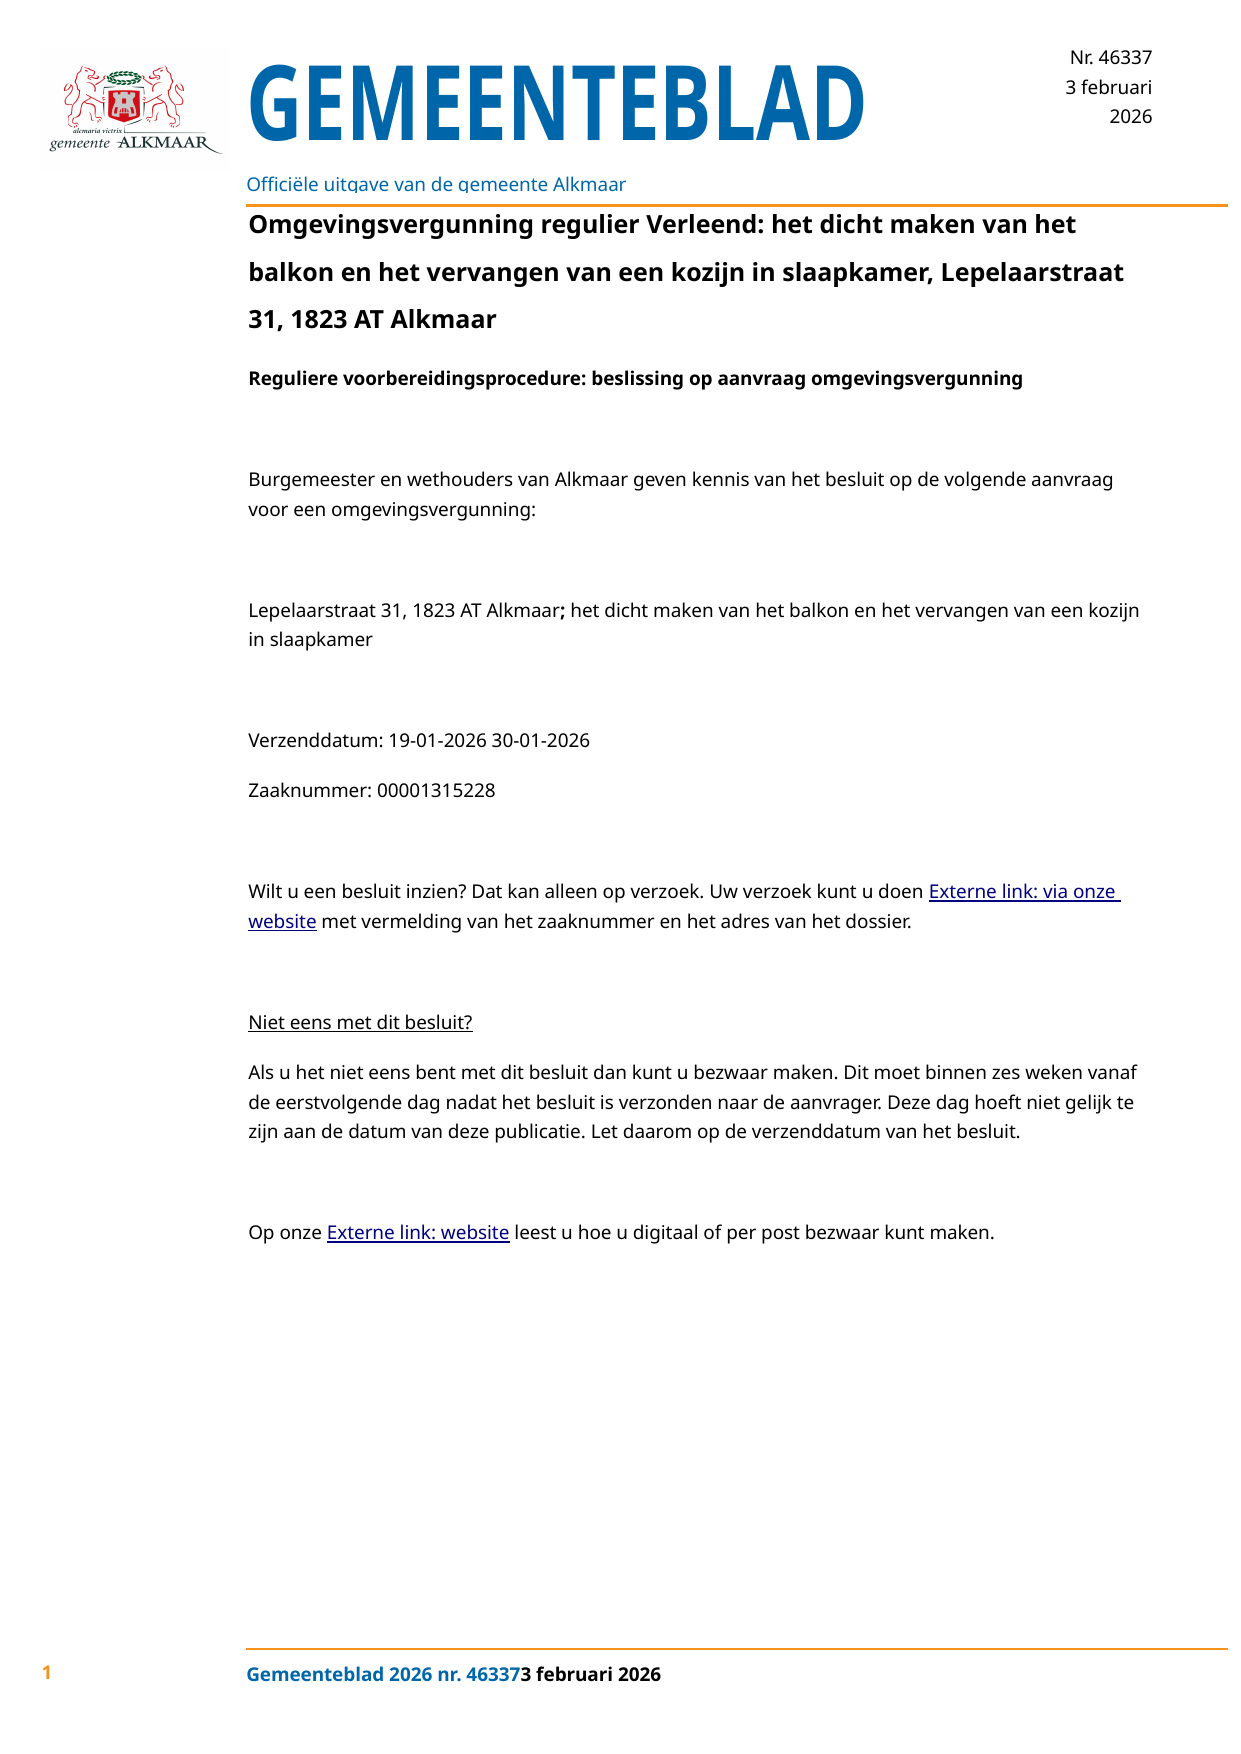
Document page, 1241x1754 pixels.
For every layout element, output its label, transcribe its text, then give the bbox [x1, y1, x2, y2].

text Verzenddatum: 19-01-2026 30-01-2026 [248, 727, 1152, 753]
text Niet eens met dit besluit? [248, 1009, 1152, 1034]
text Lepelaarstraat 31, 1823 AT Alkmaar; het dicht maken van het balkon en het vervangen van een kozijn in slaapkamer [248, 597, 1152, 652]
text Burgemeester en wethouders van Alkmaar geven kennis van het besluit op de volgende aanvraag voor een omgevingsvergunning: [248, 466, 1152, 522]
text Op onze Externe link: website leest u hoe u digitaal of per post bezwaar kunt maken. [248, 1219, 1152, 1245]
text Als u het niet eens bent met dit besluit dan kunt u bezwaar maken. Dit moet binnen zes weken vanaf de eerstvolgende dag nadat het besluit is verzonden naar de aanvrager. Deze dag hoeft niet gelijk te zijn aan de datum van deze publicatie. Let daarom op de verzenddatum van het besluit. [248, 1059, 1152, 1144]
text Zaaknummer: 00001315228 [248, 778, 1152, 803]
text Wilt u een besluit inzien? Dat kan alleen op verzoek. Uw verzoek kunt u doen Externe link: via onze website met vermelding van het zaaknummer en het adres van het dossier. [248, 878, 1152, 934]
picture [41, 47, 231, 172]
text Reguliere voorbereidingsprocedure: beslissing op aanvraag omgevingsvergunning [248, 366, 1152, 391]
text Omgevingsvergunning regulier Verleend: het dicht maken van het balkon en het vervangen van een kozijn in slaapkamer, Lepelaarstraat 31, 1823 AT Alkmaar [248, 207, 1152, 336]
